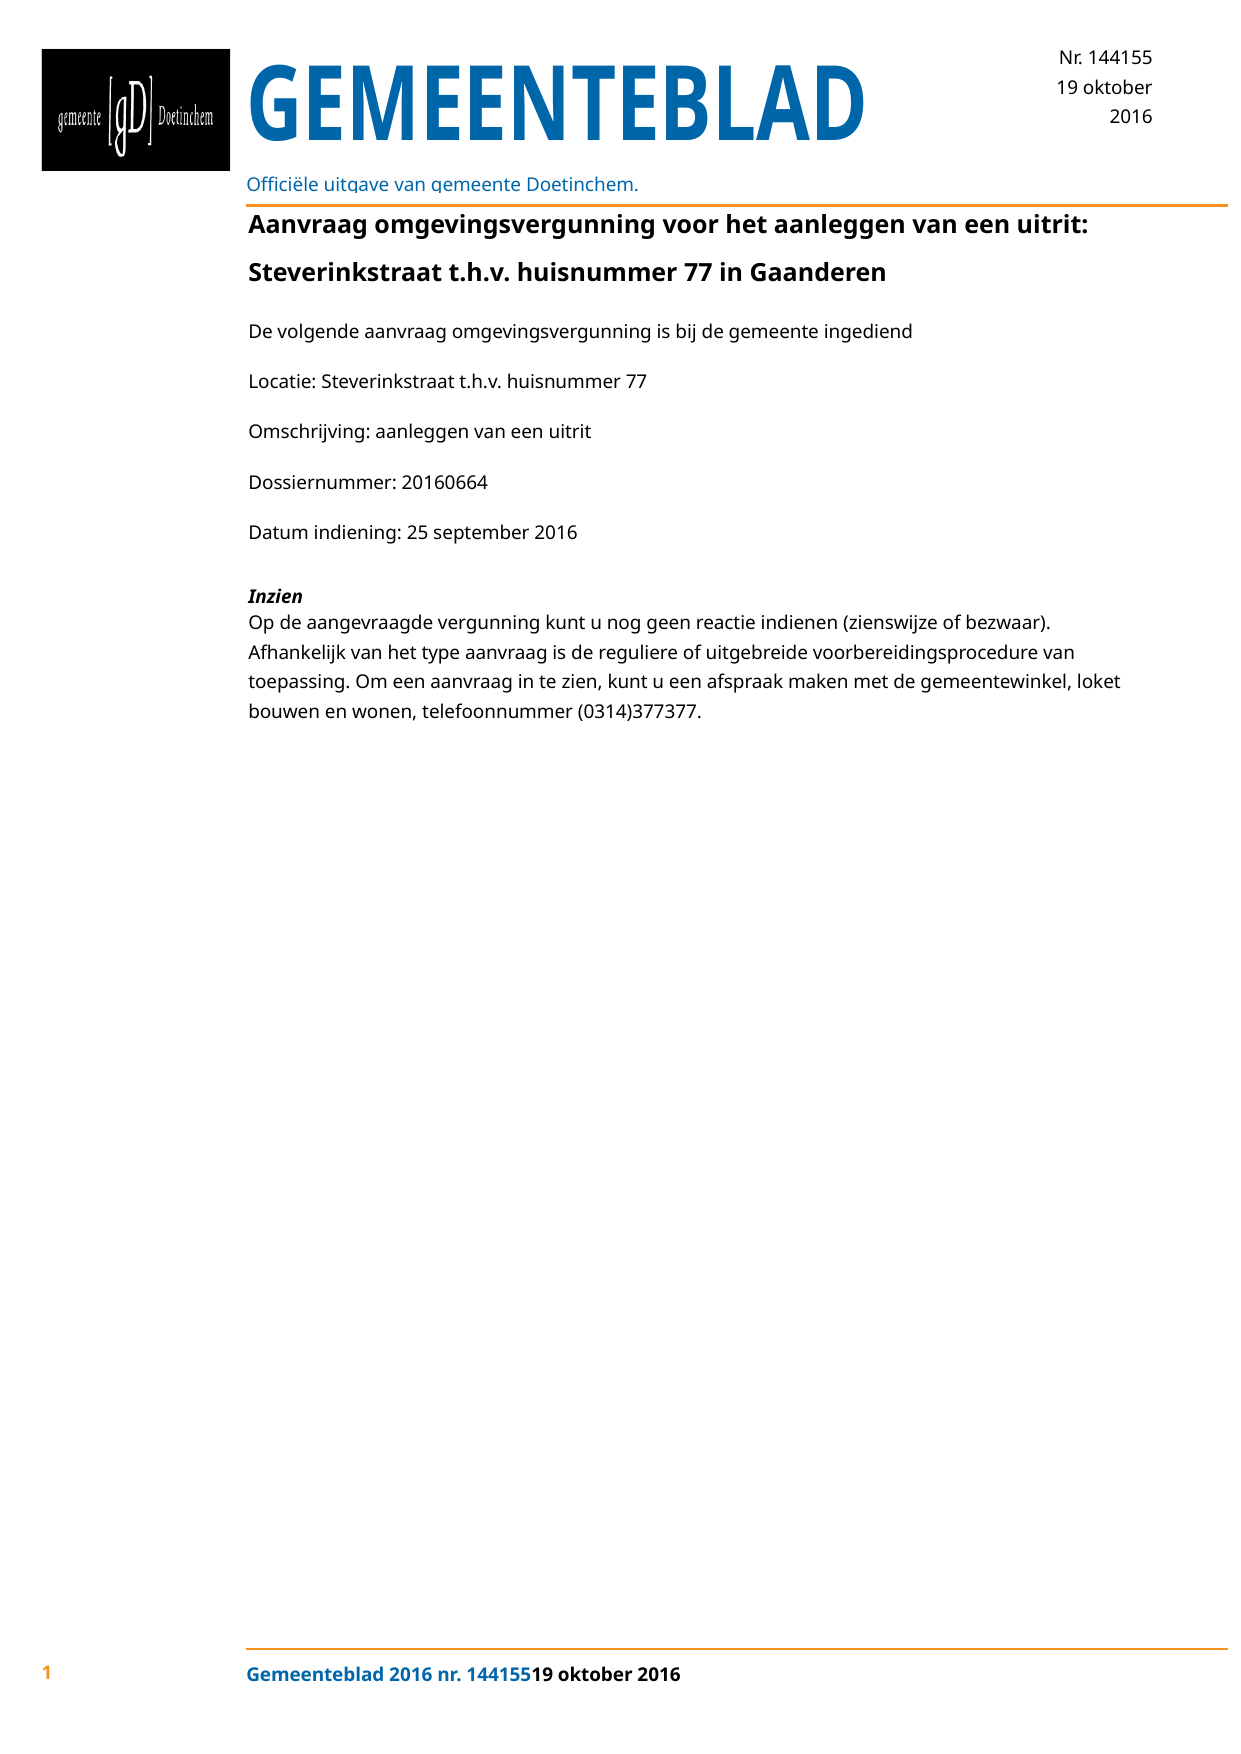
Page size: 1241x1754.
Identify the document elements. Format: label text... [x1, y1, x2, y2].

picture [41, 47, 231, 172]
text Aanvraag omgevingsvergunning voor het aanleggen van een uitrit: Steverinkstraat t.h.v. huisnummer 77 in Gaanderen [248, 207, 1152, 288]
text Dossiernummer: 20160664 [248, 469, 1152, 495]
text Datum indiening: 25 september 2016 [248, 519, 1152, 545]
text De volgende aanvraag omgevingsvergunning is bij de gemeente ingediend [248, 318, 1152, 344]
text Op de aangevraagde vergunning kunt u nog geen reactie indienen (zienswijze of bezwaar). Afhankelijk van het type aanvraag is de reguliere of uitgebreide voorbereidingsprocedure van toepassing. Om een aanvraag in te zien, kunt u een afspraak maken met de gemeentewinkel, loket bouwen en wonen, telefoonnummer (0314)377377. [248, 609, 1152, 724]
text Inzien [248, 583, 1152, 609]
text Locatie: Steverinkstraat t.h.v. huisnummer 77 [248, 368, 1152, 394]
text Omschrijving: aanleggen van een uitrit [248, 419, 1152, 444]
